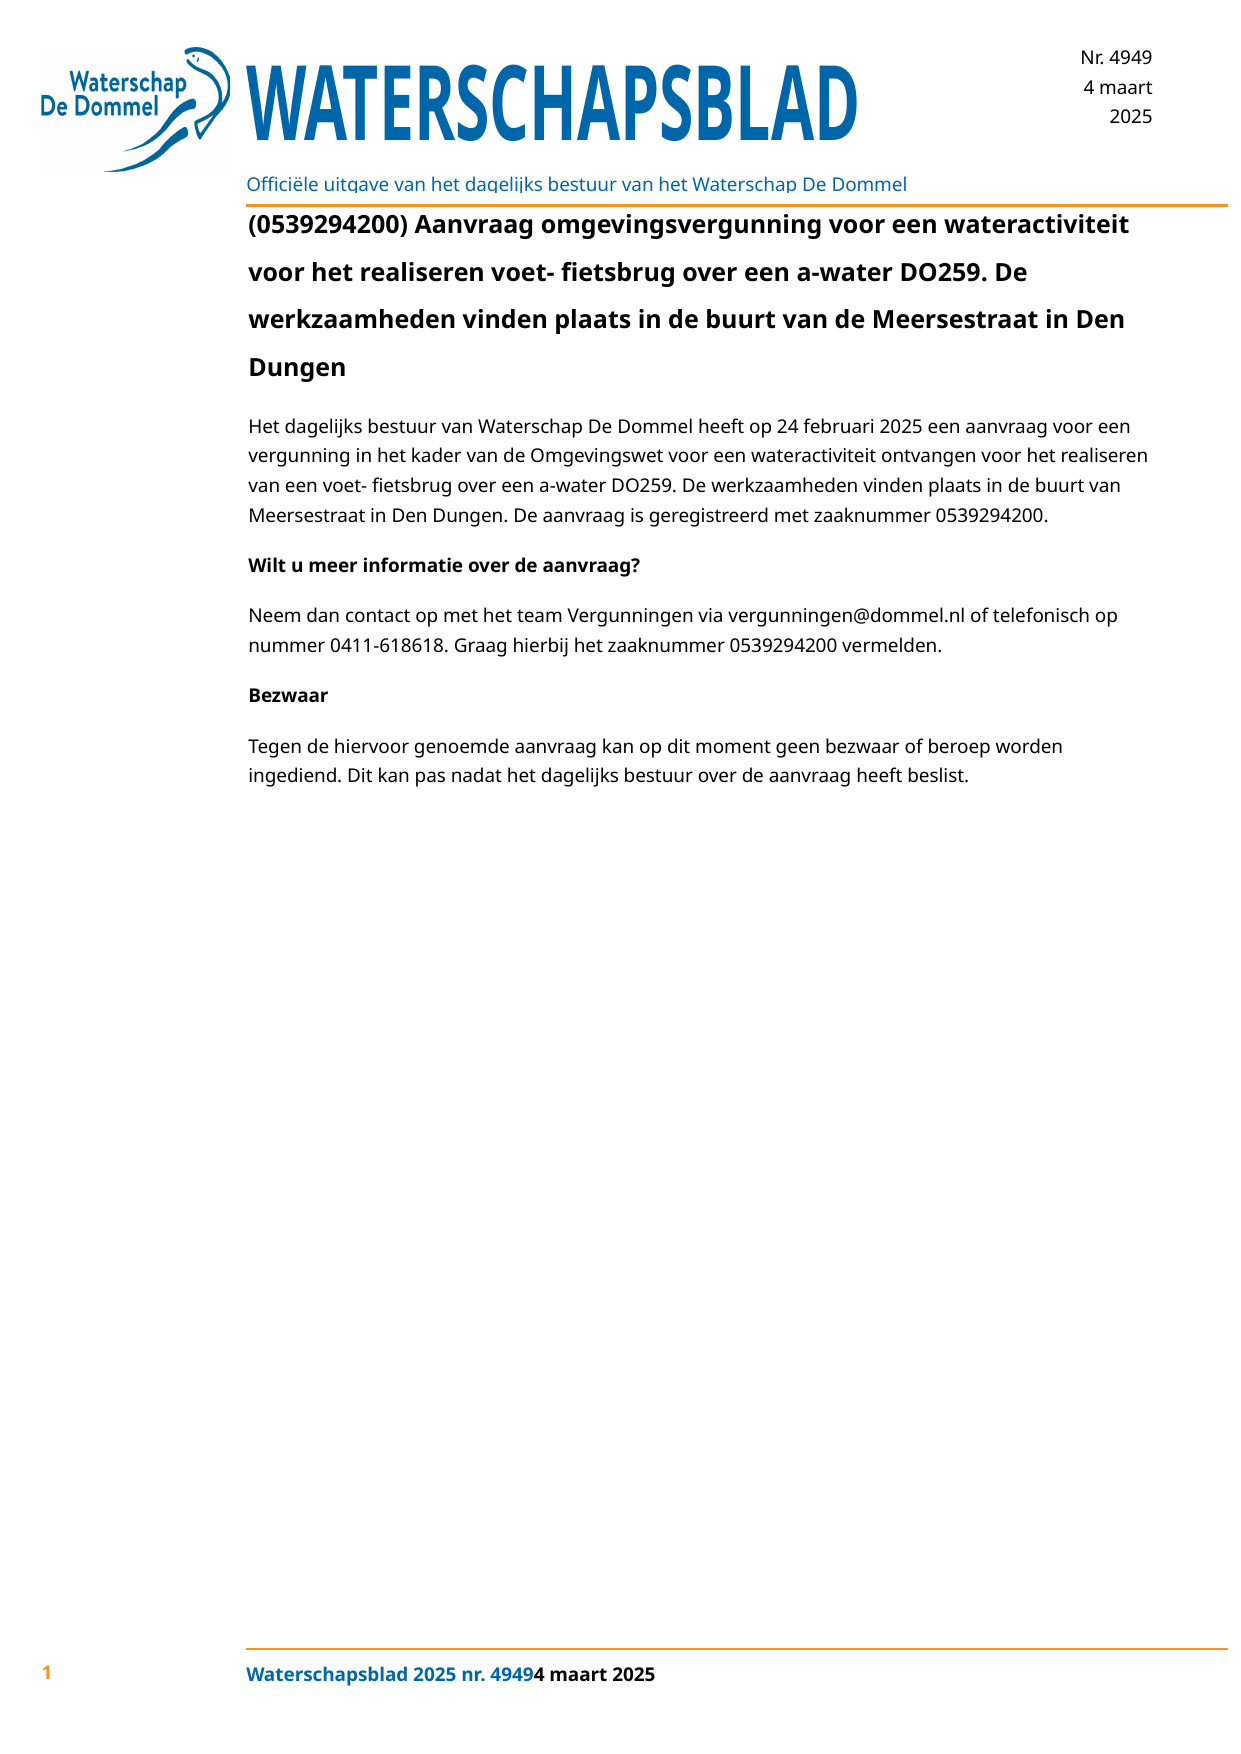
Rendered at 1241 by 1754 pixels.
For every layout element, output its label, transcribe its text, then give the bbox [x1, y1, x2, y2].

text Wilt u meer informatie over de aanvraag? [248, 552, 1152, 578]
text Bezwaar [248, 683, 1152, 708]
text (0539294200) Aanvraag omgevingsvergunning voor een wateractiviteit voor het realiseren voet- fietsbrug over een a-water DO259. De werkzaamheden vinden plaats in de buurt van de Meersestraat in Den Dungen [248, 207, 1152, 384]
text Het dagelijks bestuur van Waterschap De Dommel heeft op 24 februari 2025 een aanvraag voor een vergunning in het kader van de Omgevingswet voor een wateractiviteit ontvangen voor het realiseren van een voet- fietsbrug over een a-water DO259. De werkzaamheden vinden plaats in de buurt van Meersestraat in Den Dungen. De aanvraag is geregistreerd met zaaknummer 0539294200. [248, 413, 1152, 528]
picture [45, 99, 51, 111]
text Tegen de hiervoor genoemde aanvraag kan op dit moment geen bezwaar of beroep worden ingediend. Dit kan pas nadat het dagelijks bestuur over de aanvraag heeft beslist. [248, 733, 1152, 788]
picture [198, 118, 210, 131]
picture [41, 47, 231, 172]
picture [204, 47, 231, 76]
text Neem dan contact op met het team Vergunningen via vergunningen@dommel.nl of telefonisch op nummer 0411-618618. Graag hierbij het zaaknummer 0539294200 vermelden. [248, 603, 1152, 658]
